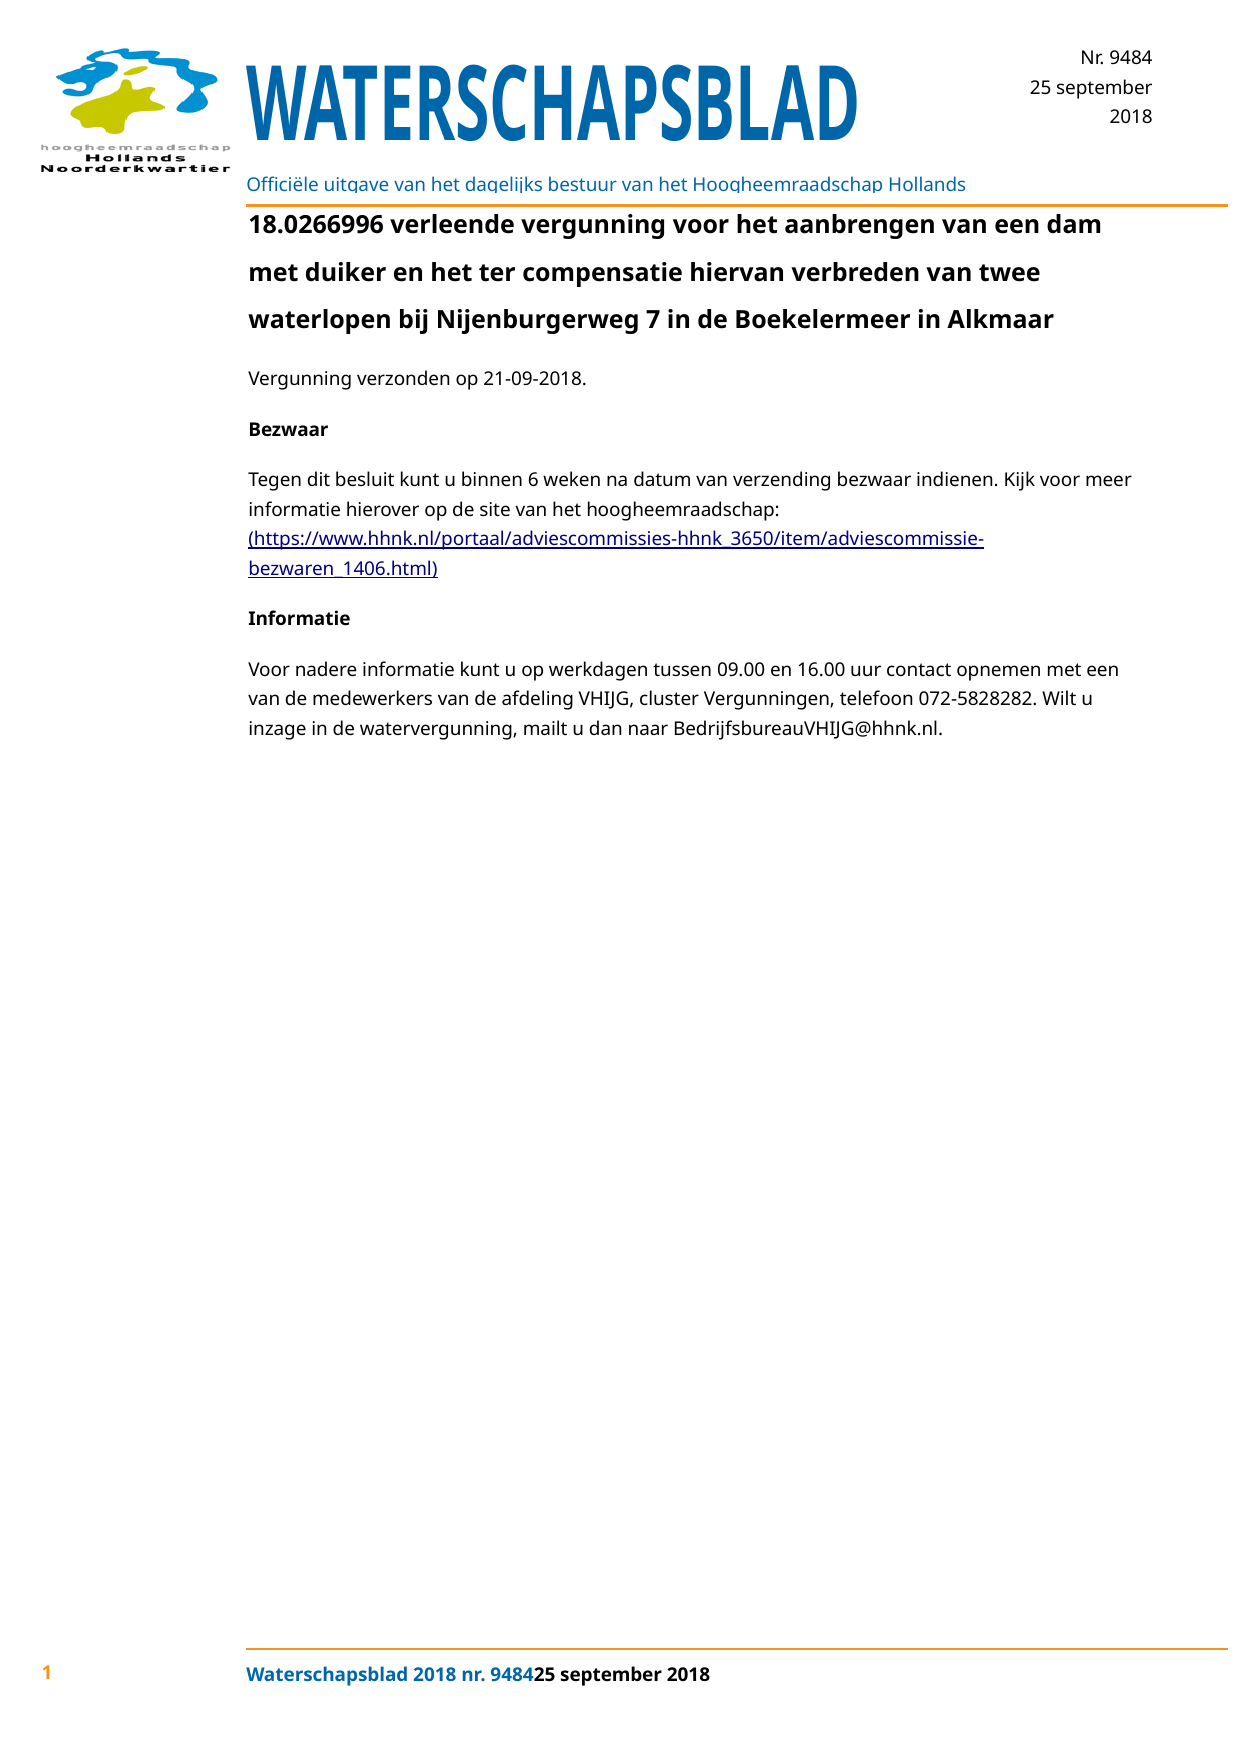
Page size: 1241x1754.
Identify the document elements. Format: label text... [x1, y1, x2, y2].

text Vergunning verzonden op 21-09-2018. [248, 366, 1152, 391]
text Tegen dit besluit kunt u binnen 6 weken na datum van verzending bezwaar indienen. Kijk voor meer informatie hierover op de site van het hoogheemraadschap: (https://www.hhnk.nl/portaal/adviescommissies-hhnk_3650/item/adviescommissie-bezwaren_1406.html) [248, 466, 1152, 581]
text Voor nadere informatie kunt u op werkdagen tussen 09.00 en 16.00 uur contact opnemen met een van de medewerkers van de afdeling VHIJG, cluster Vergunningen, telefoon 072-5828282. Wilt u inzage in de watervergunning, mailt u dan naar BedrijfsbureauVHIJG@hhnk.nl. [248, 656, 1152, 741]
text Informatie [248, 606, 1152, 631]
text Bezwaar [248, 416, 1152, 442]
picture [41, 47, 231, 172]
text 18.0266996 verleende vergunning voor het aanbrengen van een dam met duiker en het ter compensatie hiervan verbreden van twee waterlopen bij Nijenburgerweg 7 in de Boekelermeer in Alkmaar [248, 207, 1152, 336]
